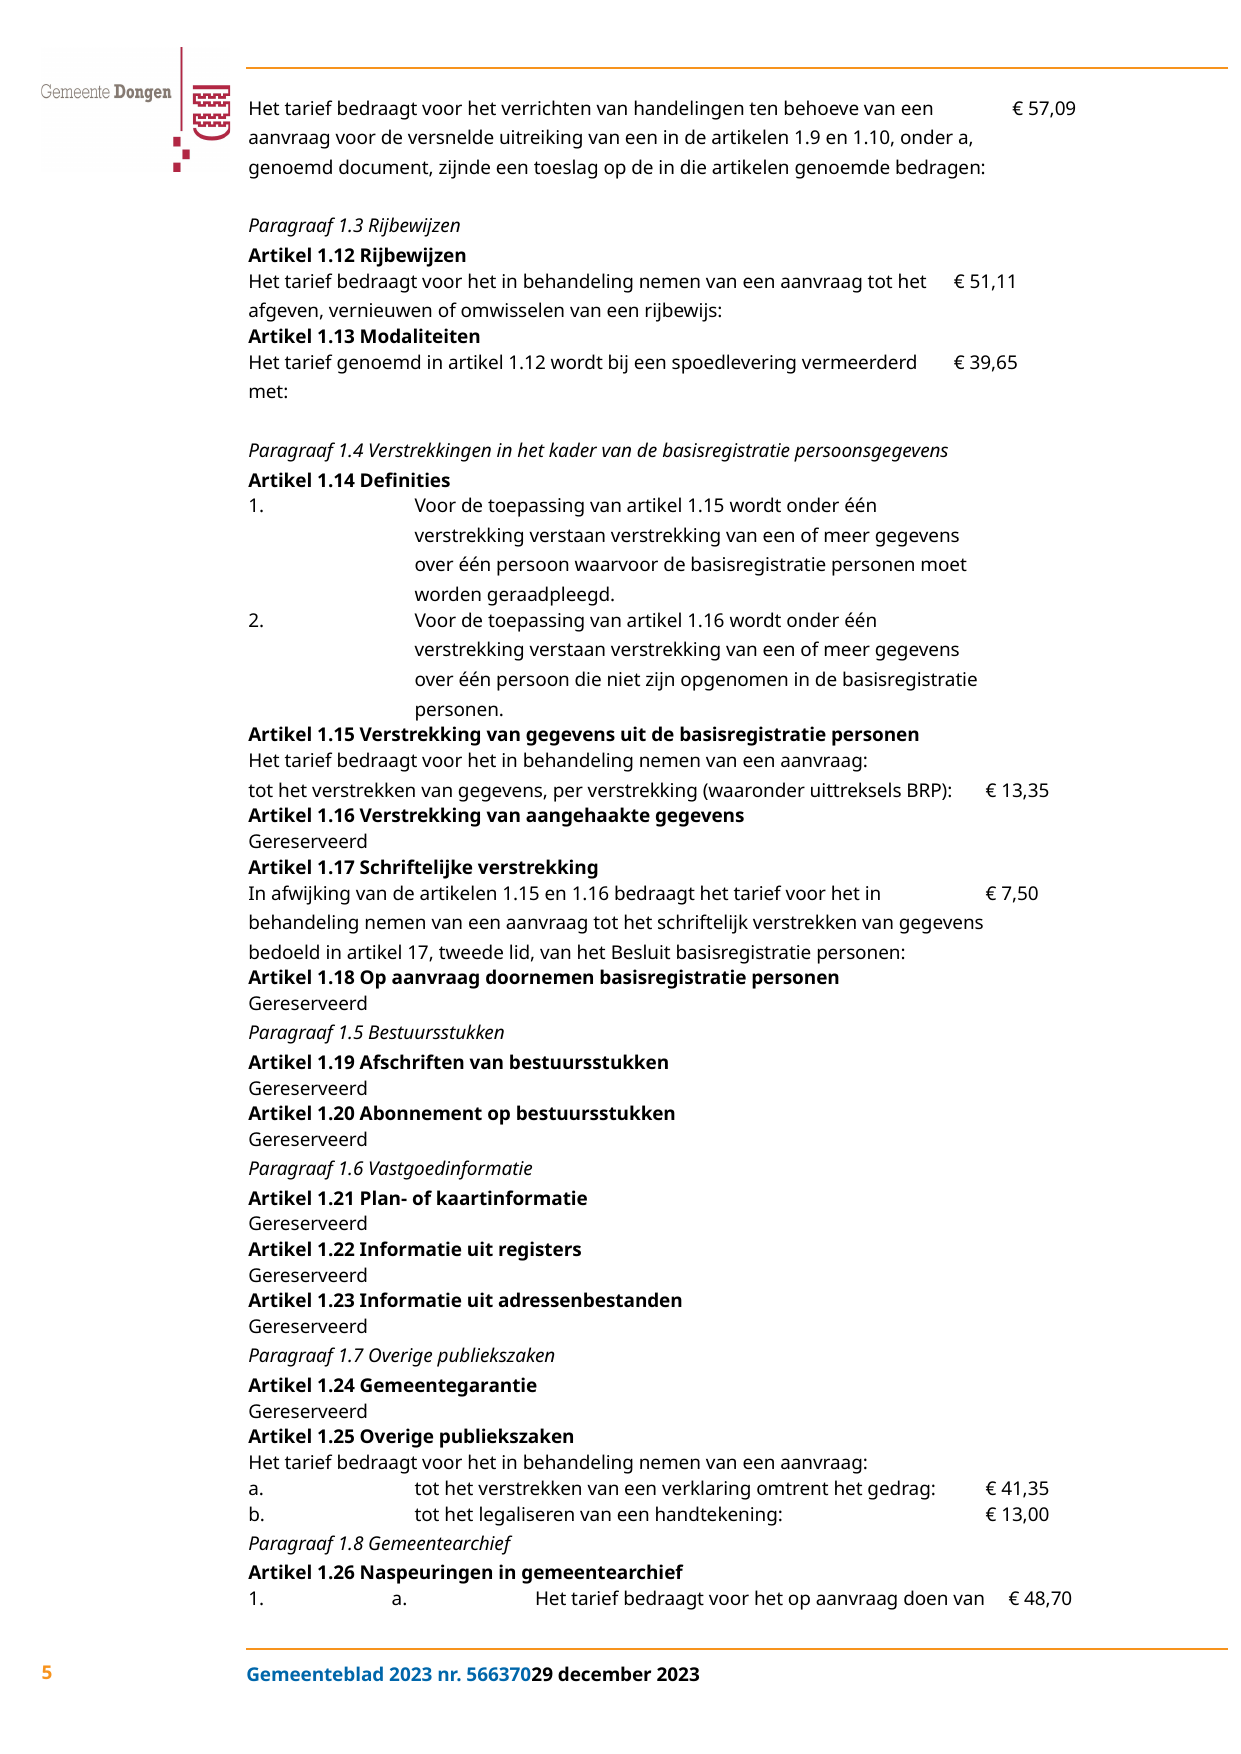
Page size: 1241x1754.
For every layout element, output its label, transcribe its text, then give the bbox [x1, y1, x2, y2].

table_cell [954, 1314, 1152, 1339]
text Paragraaf 1.7 Overige publiekszaken [248, 1342, 1152, 1368]
table_cell [985, 803, 1152, 828]
table_cell 1. [248, 493, 414, 607]
text Paragraaf 1.4 Verstrekkingen in het kader van de basisregistratie persoonsgegevens [248, 437, 1152, 463]
table_cell [954, 1126, 1152, 1152]
table_cell [954, 1075, 1152, 1100]
table_cell Gereserveerd [248, 1314, 954, 1339]
table_header [985, 1372, 1152, 1398]
table_cell In afwijking van de artikelen 1.15 en 1.16 bedraagt het tarief voor het in behandeling nemen van een aanvraag tot het schriftelijk verstrekken van gegevens bedoeld in artikel 17, tweede lid, van het Besluit basisregistratie personen: [248, 880, 985, 964]
table_cell Gereserveerd [248, 1262, 954, 1288]
table_cell Gereserveerd [248, 828, 985, 854]
table_cell Gereserveerd [248, 1126, 954, 1152]
table_cell € 48,70 [1008, 1585, 1152, 1611]
table_cell Het tarief bedraagt voor het verrichten van handelingen ten behoeve van een aanvraag voor de versnelde uitreiking van een in de artikelen 1.9 en 1.10, onder a, genoemd document, zijnde een toeslag op de in die artikelen genoemde bedragen: [248, 95, 1012, 180]
table_cell [954, 1262, 1152, 1288]
text Paragraaf 1.6 Vastgoedinformatie [248, 1155, 1152, 1181]
table_cell b. [248, 1501, 414, 1526]
table_cell € 13,35 [985, 747, 1152, 802]
table_cell Gereserveerd [248, 1211, 954, 1236]
table_header [985, 467, 1152, 492]
table_cell Artikel 1.20 Abonnement op bestuursstukken [248, 1100, 954, 1126]
table_cell [985, 990, 1152, 1016]
table_cell € 7,50 [985, 880, 1152, 964]
table_cell € 13,00 [985, 1501, 1152, 1526]
table_cell [985, 607, 1152, 721]
table_cell Artikel 1.17 Schriftelijke verstrekking [248, 854, 985, 880]
table_cell Gereserveerd [248, 1398, 985, 1423]
table_cell € 57,09 [1012, 95, 1152, 180]
table_cell [985, 721, 1152, 747]
table_header [1008, 1559, 1152, 1585]
table_cell [985, 965, 1152, 990]
table_cell Artikel 1.13 Modaliteiten [248, 323, 954, 349]
table_header Artikel 1.21 Plan- of kaartinformatie [248, 1185, 954, 1211]
table_header Artikel 1.14 Definities [248, 467, 985, 492]
table_header Artikel 1.19 Afschriften van bestuursstukken [248, 1049, 954, 1075]
table_cell Het tarief genoemd in artikel 1.12 wordt bij een spoedlevering vermeerderd met: [248, 349, 954, 404]
table_cell [954, 1100, 1152, 1126]
table_cell Artikel 1.15 Verstrekking van gegevens uit de basisregistratie personen [248, 721, 985, 747]
table_cell Het tarief bedraagt voor het in behandeling nemen van een aanvraag tot het afgeven, vernieuwen of omwisselen van een rijbewijs: [248, 268, 954, 323]
table_header [954, 1185, 1152, 1211]
table_cell Artikel 1.25 Overige publiekszaken [248, 1424, 985, 1449]
table_cell [985, 828, 1152, 854]
table_header [954, 1049, 1152, 1075]
table_cell [954, 1236, 1152, 1262]
table_cell a. [248, 1475, 414, 1501]
table_cell Gereserveerd [248, 990, 985, 1016]
table_cell [954, 323, 1152, 349]
text Paragraaf 1.3 Rijbewijzen [248, 212, 1152, 238]
table_cell Artikel 1.23 Informatie uit adressenbestanden [248, 1288, 954, 1313]
table_cell [954, 1288, 1152, 1313]
table_cell Het tarief bedraagt voor het in behandeling nemen van een aanvraag: tot het verstrekken van gegevens, per verstrekking (waaronder uittreksels BRP): [248, 747, 985, 802]
table_cell [985, 1398, 1152, 1423]
table_header Artikel 1.26 Naspeuringen in gemeentearchief [248, 1559, 1008, 1585]
table_cell [985, 854, 1152, 880]
table_cell Het tarief bedraagt voor het op aanvraag doen van [535, 1585, 1008, 1611]
table_header [954, 242, 1152, 268]
table_cell [985, 1424, 1152, 1449]
table_cell a. [391, 1585, 535, 1611]
table_header Artikel 1.24 Gemeentegarantie [248, 1372, 985, 1398]
table_cell tot het legaliseren van een handtekening: [414, 1501, 985, 1526]
table_cell [985, 1449, 1152, 1475]
table_header Artikel 1.12 Rijbewijzen [248, 242, 954, 268]
table_cell Artikel 1.18 Op aanvraag doornemen basisregistratie personen [248, 965, 985, 990]
table_cell € 41,35 [985, 1475, 1152, 1501]
table_cell € 39,65 [954, 349, 1152, 404]
table_cell [954, 1211, 1152, 1236]
table_cell [985, 493, 1152, 607]
picture [41, 47, 231, 172]
table_cell Artikel 1.16 Verstrekking van aangehaakte gegevens [248, 803, 985, 828]
table_cell Artikel 1.22 Informatie uit registers [248, 1236, 954, 1262]
table_cell 2. [248, 607, 414, 721]
table_cell 1. [248, 1585, 391, 1611]
table_cell Voor de toepassing van artikel 1.16 wordt onder één verstrekking verstaan verstrekking van een of meer gegevens over één persoon die niet zijn opgenomen in de basisregistratie personen. [414, 607, 985, 721]
text Paragraaf 1.5 Bestuursstukken [248, 1019, 1152, 1045]
table_cell € 51,11 [954, 268, 1152, 323]
table_cell Voor de toepassing van artikel 1.15 wordt onder één verstrekking verstaan verstrekking van een of meer gegevens over één persoon waarvoor de basisregistratie personen moet worden geraadpleegd. [414, 493, 985, 607]
table_cell Het tarief bedraagt voor het in behandeling nemen van een aanvraag: [248, 1449, 985, 1475]
text Paragraaf 1.8 Gemeentearchief [248, 1530, 1152, 1555]
table_cell tot het verstrekken van een verklaring omtrent het gedrag: [414, 1475, 985, 1501]
table_cell Gereserveerd [248, 1075, 954, 1100]
